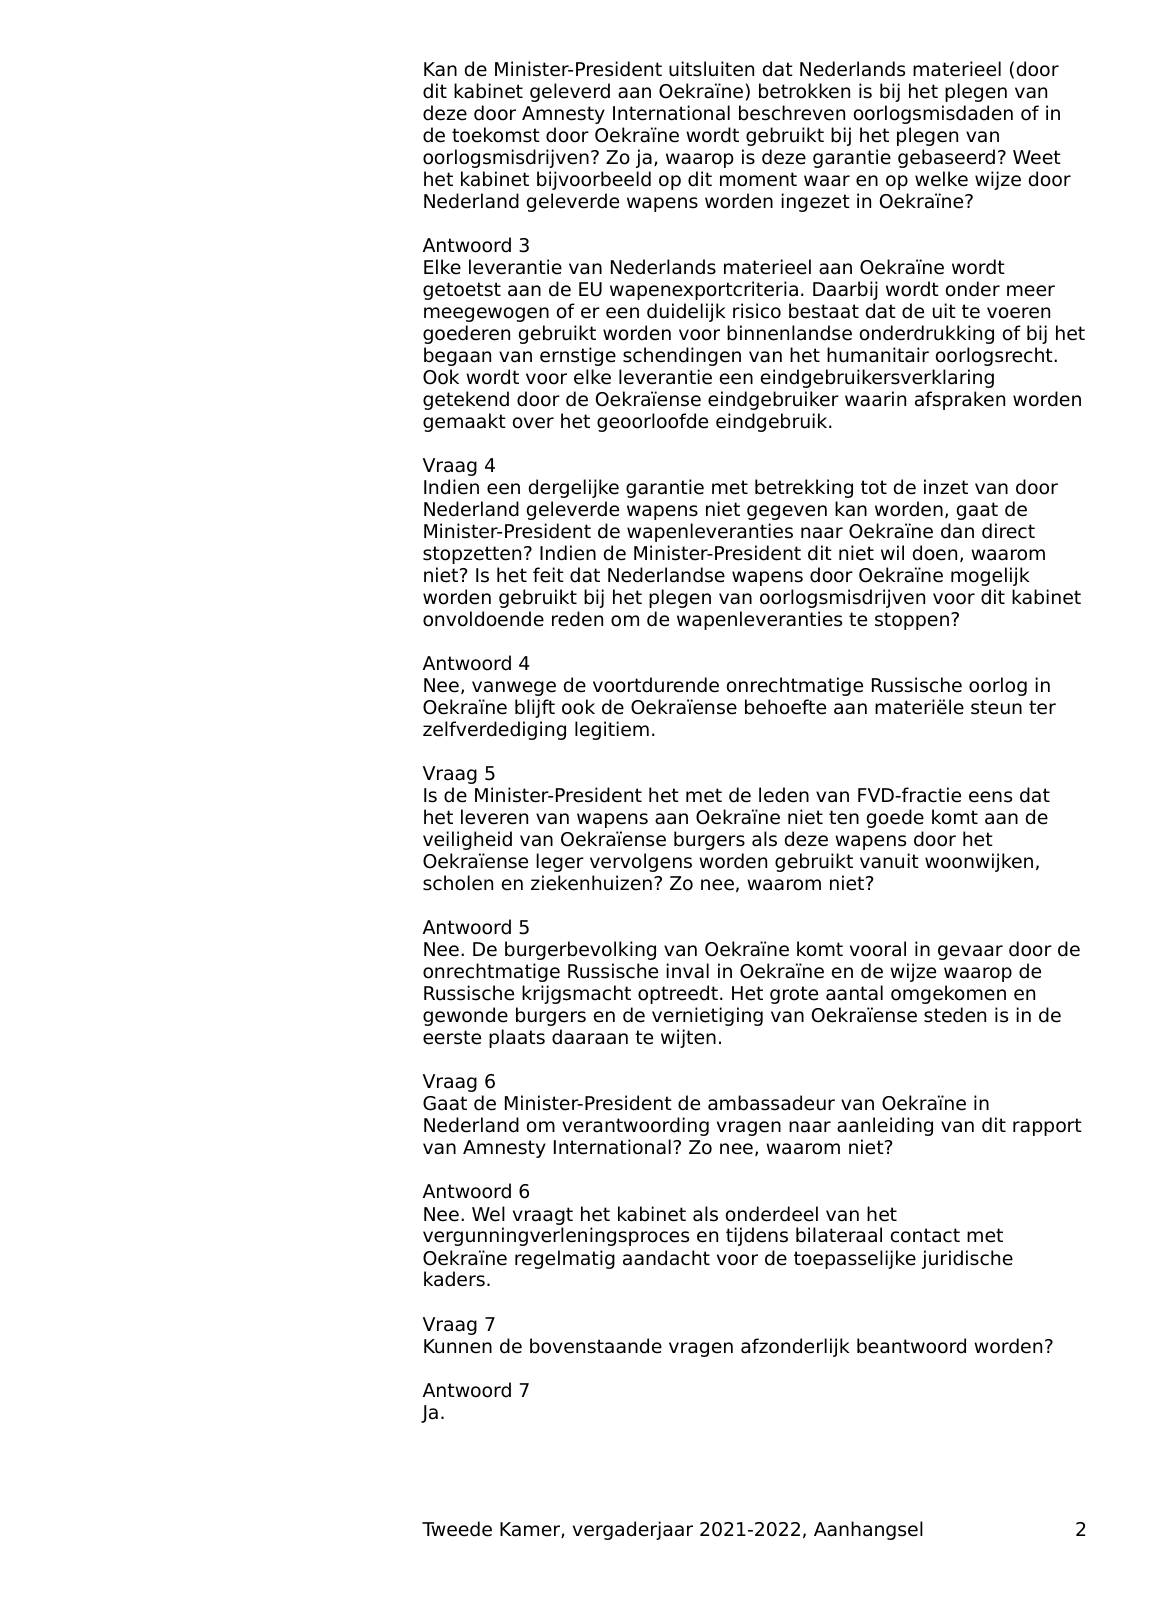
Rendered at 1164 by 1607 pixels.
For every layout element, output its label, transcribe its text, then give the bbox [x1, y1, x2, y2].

text Ja. [422, 1402, 1087, 1424]
text Kunnen de bovenstaande vragen afzonderlijk beantwoord worden? [422, 1336, 1087, 1357]
text Nee. De burgerbevolking van Oekraïne komt vooral in gevaar door de onrechtmatige Russische inval in Oekraïne en de wijze waarop de Russische krijgsmacht optreedt. Het grote aantal omgekomen en gewonde burgers en de vernietiging van Oekraïense steden is in de eerste plaats daaraan te wijten. [422, 939, 1087, 1049]
text Vraag 4 [422, 455, 1087, 477]
text Gaat de Minister-President de ambassadeur van Oekraïne in Nederland om verantwoording vragen naar aanleiding van dit rapport van Amnesty International? Zo nee, waarom niet? [422, 1093, 1087, 1159]
text Antwoord 3 [422, 235, 1087, 257]
text Vraag 6 [422, 1071, 1087, 1093]
text Vraag 5 [422, 763, 1087, 785]
text Antwoord 6 [422, 1181, 1087, 1203]
text Elke leverantie van Nederlands materieel aan Oekraïne wordt getoetst aan de EU wapenexportcriteria. Daarbij wordt onder meer meegewogen of er een duidelijk risico bestaat dat de uit te voeren goederen gebruikt worden voor binnenlandse onderdrukking of bij het begaan van ernstige schendingen van het humanitair oorlogsrecht. Ook wordt voor elke leverantie een eindgebruikersverklaring getekend door de Oekraïense eindgebruiker waarin afspraken worden gemaakt over het geoorloofde eindgebruik. [422, 257, 1087, 433]
text Nee. Wel vraagt het kabinet als onderdeel van het vergunningverleningsproces en tijdens bilateraal contact met Oekraïne regelmatig aandacht voor de toepasselijke juridische kaders. [422, 1203, 1087, 1291]
text Nee, vanwege de voortdurende onrechtmatige Russische oorlog in Oekraïne blijft ook de Oekraïense behoefte aan materiële steun ter zelfverdediging legitiem. [422, 675, 1087, 741]
text Kan de Minister-President uitsluiten dat Nederlands materieel (door dit kabinet geleverd aan Oekraïne) betrokken is bij het plegen van deze door Amnesty International beschreven oorlogsmisdaden of in de toekomst door Oekraïne wordt gebruikt bij het plegen van oorlogsmisdrijven? Zo ja, waarop is deze garantie gebaseerd? Weet het kabinet bijvoorbeeld op dit moment waar en op welke wijze door Nederland geleverde wapens worden ingezet in Oekraïne? [422, 59, 1087, 213]
text Is de Minister-President het met de leden van FVD-fractie eens dat het leveren van wapens aan Oekraïne niet ten goede komt aan de veiligheid van Oekraïense burgers als deze wapens door het Oekraïense leger vervolgens worden gebruikt vanuit woonwijken, scholen en ziekenhuizen? Zo nee, waarom niet? [422, 785, 1087, 895]
text Indien een dergelijke garantie met betrekking tot de inzet van door Nederland geleverde wapens niet gegeven kan worden, gaat de Minister-President de wapenleveranties naar Oekraïne dan direct stopzetten? Indien de Minister-President dit niet wil doen, waarom niet? Is het feit dat Nederlandse wapens door Oekraïne mogelijk worden gebruikt bij het plegen van oorlogsmisdrijven voor dit kabinet onvoldoende reden om de wapenleveranties te stoppen? [422, 477, 1087, 631]
text Antwoord 7 [422, 1380, 1087, 1402]
text Antwoord 4 [422, 653, 1087, 675]
text Vraag 7 [422, 1313, 1087, 1336]
text Antwoord 5 [422, 917, 1087, 939]
